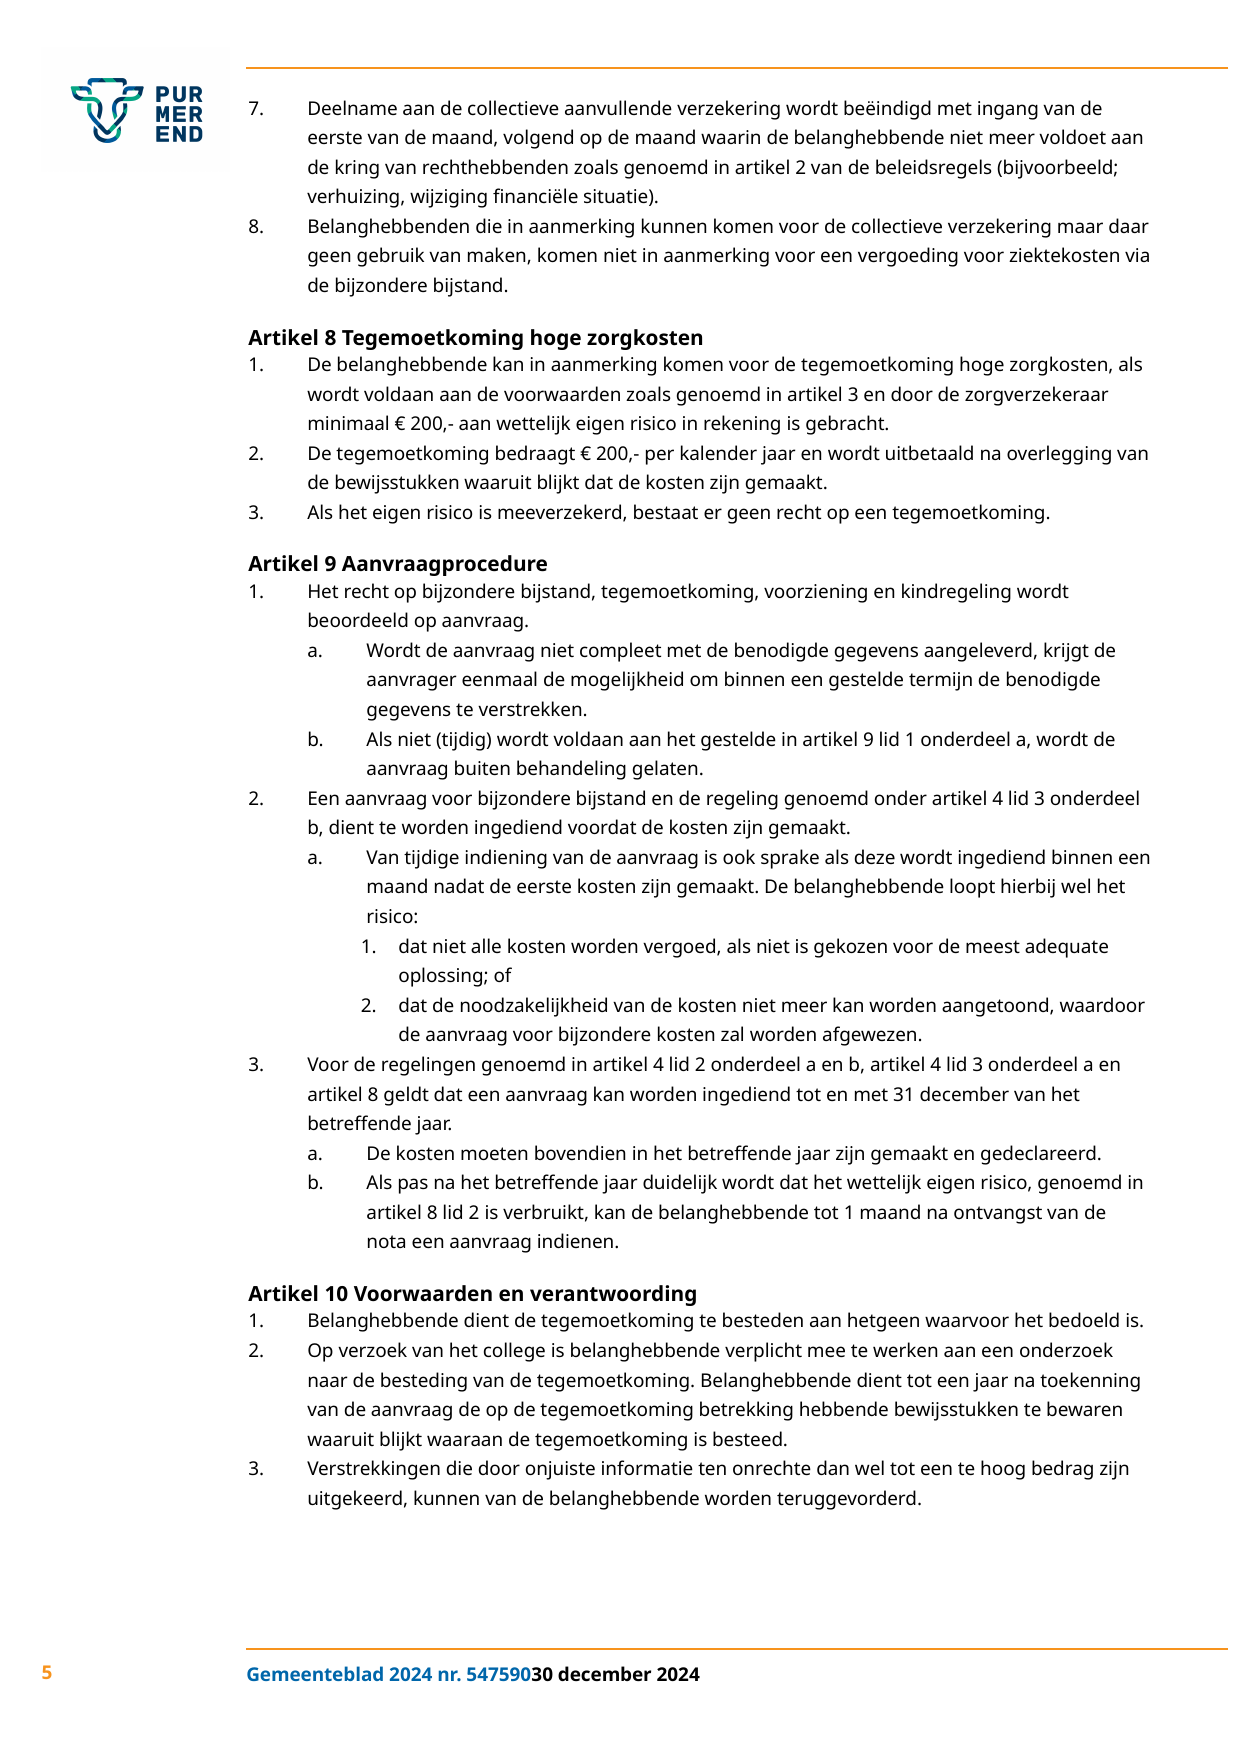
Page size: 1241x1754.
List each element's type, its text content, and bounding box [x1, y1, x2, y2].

list Belanghebbende dient de tegemoetkoming te besteden aan hetgeen waarvoor het bedoeld is. [248, 1308, 1152, 1333]
list Belanghebbenden die in aanmerking kunnen komen voor de collectieve verzekering maar daar geen gebruik van maken, komen niet in aanmerking voor een vergoeding voor ziektekosten via de bijzondere bijstand. [248, 213, 1152, 298]
list Op verzoek van het college is belanghebbende verplicht mee te werken aan een onderzoek naar de besteding van de tegemoetkoming. Belanghebbende dient tot een jaar na toekenning van de aanvraag de op de tegemoetkoming betrekking hebbende bewijsstukken te bewaren waaruit blijkt waaraan de tegemoetkoming is besteed. [248, 1337, 1152, 1452]
list De kosten moeten bovendien in het betreffende jaar zijn gemaakt en gedeclareerd. [307, 1140, 1152, 1166]
list dat de noodzakelijkheid van de kosten niet meer kan worden aangetoond, waardoor de aanvraag voor bijzondere kosten zal worden afgewezen. [361, 992, 1152, 1047]
list dat niet alle kosten worden vergoed, als niet is gekozen voor de meest adequate oplossing; of [361, 933, 1152, 988]
picture [41, 47, 231, 172]
text Artikel 10 Voorwaarden en verantwoording [248, 1279, 1152, 1308]
list De belanghebbende kan in aanmerking komen voor de tegemoetkoming hoge zorgkosten, als wordt voldaan aan de voorwaarden zoals genoemd in artikel 3 en door de zorgverzekeraar minimaal € 200,- aan wettelijk eigen risico in rekening is gebracht. [248, 351, 1152, 436]
list Als het eigen risico is meeverzekerd, bestaat er geen recht op een tegemoetkoming. [248, 499, 1152, 525]
list Een aanvraag voor bijzondere bijstand en de regeling genoemd onder artikel 4 lid 3 onderdeel b, dient te worden ingediend voordat de kosten zijn gemaakt. [248, 785, 1152, 840]
list Deelname aan de collectieve aanvullende verzekering wordt beëindigd met ingang van de eerste van de maand, volgend op de maand waarin de belanghebbende niet meer voldoet aan de kring van rechthebbenden zoals genoemd in artikel 2 van de beleidsregels (bijvoorbeeld; verhuizing, wijziging financiële situatie). [248, 95, 1152, 209]
list Van tijdige indiening van de aanvraag is ook sprake als deze wordt ingediend binnen een maand nadat de eerste kosten zijn gemaakt. De belanghebbende loopt hierbij wel het risico: [307, 844, 1152, 929]
text Artikel 9 Aanvraagprocedure [248, 549, 1152, 578]
list De tegemoetkoming bedraagt € 200,- per kalender jaar en wordt uitbetaald na overlegging van de bewijsstukken waaruit blijkt dat de kosten zijn gemaakt. [248, 440, 1152, 495]
list Als niet (tijdig) wordt voldaan aan het gestelde in artikel 9 lid 1 onderdeel a, wordt de aanvraag buiten behandeling gelaten. [307, 726, 1152, 781]
list Het recht op bijzondere bijstand, tegemoetkoming, voorziening en kindregeling wordt beoordeeld op aanvraag. [248, 578, 1152, 633]
text Artikel 8 Tegemoetkoming hoge zorgkosten [248, 323, 1152, 351]
list Als pas na het betreffende jaar duidelijk wordt dat het wettelijk eigen risico, genoemd in artikel 8 lid 2 is verbruikt, kan de belanghebbende tot 1 maand na ontvangst van de nota een aanvraag indienen. [307, 1169, 1152, 1254]
list Verstrekkingen die door onjuiste informatie ten onrechte dan wel tot een te hoog bedrag zijn uitgekeerd, kunnen van de belanghebbende worden teruggevorderd. [248, 1456, 1152, 1511]
list Wordt de aanvraag niet compleet met de benodigde gegevens aangeleverd, krijgt de aanvrager eenmaal de mogelijkheid om binnen een gestelde termijn de benodigde gegevens te verstrekken. [307, 637, 1152, 722]
list Voor de regelingen genoemd in artikel 4 lid 2 onderdeel a en b, artikel 4 lid 3 onderdeel a en artikel 8 geldt dat een aanvraag kan worden ingediend tot en met 31 december van het betreffende jaar. [248, 1051, 1152, 1136]
